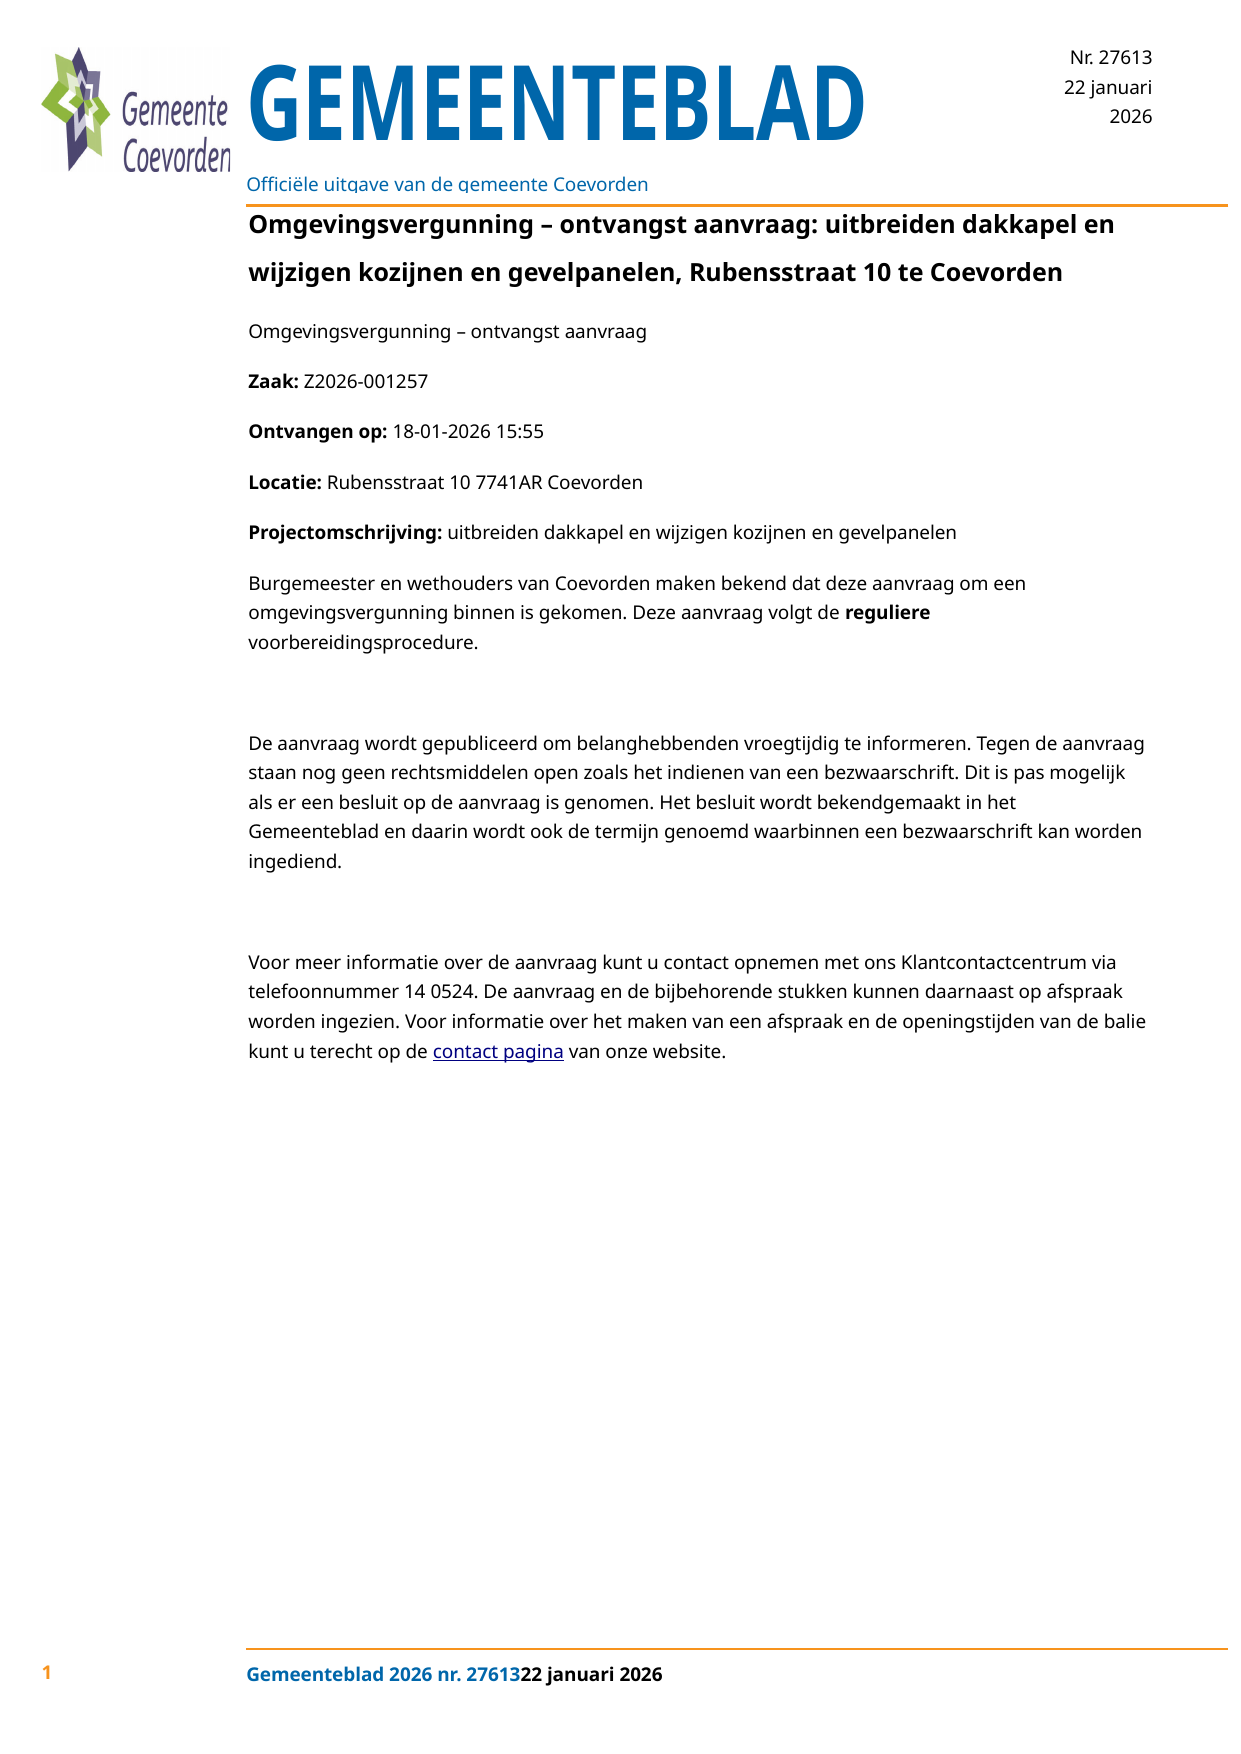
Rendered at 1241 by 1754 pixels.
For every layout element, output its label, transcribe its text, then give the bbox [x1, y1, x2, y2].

text Voor meer informatie over de aanvraag kunt u contact opnemen met ons Klantcontactcentrum via telefoonnummer 14 0524. De aanvraag en de bijbehorende stukken kunnen daarnaast op afspraak worden ingezien. Voor informatie over het maken van een afspraak en de openingstijden van de balie kunt u terecht op de contact pagina van onze website. [248, 949, 1152, 1064]
text Omgevingsvergunning – ontvangst aanvraag: uitbreiden dakkapel en wijzigen kozijnen en gevelpanelen, Rubensstraat 10 te Coevorden [248, 207, 1152, 288]
text Projectomschrijving: uitbreiden dakkapel en wijzigen kozijnen en gevelpanelen [248, 519, 1152, 545]
text Locatie: Rubensstraat 10 7741AR Coevorden [248, 469, 1152, 495]
text Ontvangen op: 18-01-2026 15:55 [248, 419, 1152, 444]
text De aanvraag wordt gepubliceerd om belanghebbenden vroegtijdig te informeren. Tegen de aanvraag staan nog geen rechtsmiddelen open zoals het indienen van een bezwaarschrift. Dit is pas mogelijk als er een besluit op de aanvraag is genomen. Het besluit wordt bekendgemaakt in het Gemeenteblad en daarin wordt ook de termijn genoemd waarbinnen een bezwaarschrift kan worden ingediend. [248, 730, 1152, 874]
text Zaak: Z2026-001257 [248, 368, 1152, 394]
text Omgevingsvergunning – ontvangst aanvraag [248, 318, 1152, 344]
picture [41, 47, 231, 172]
text Burgemeester en wethouders van Coevorden maken bekend dat deze aanvraag om een omgevingsvergunning binnen is gekomen. Deze aanvraag volgt de reguliere voorbereidingsprocedure. [248, 570, 1152, 655]
